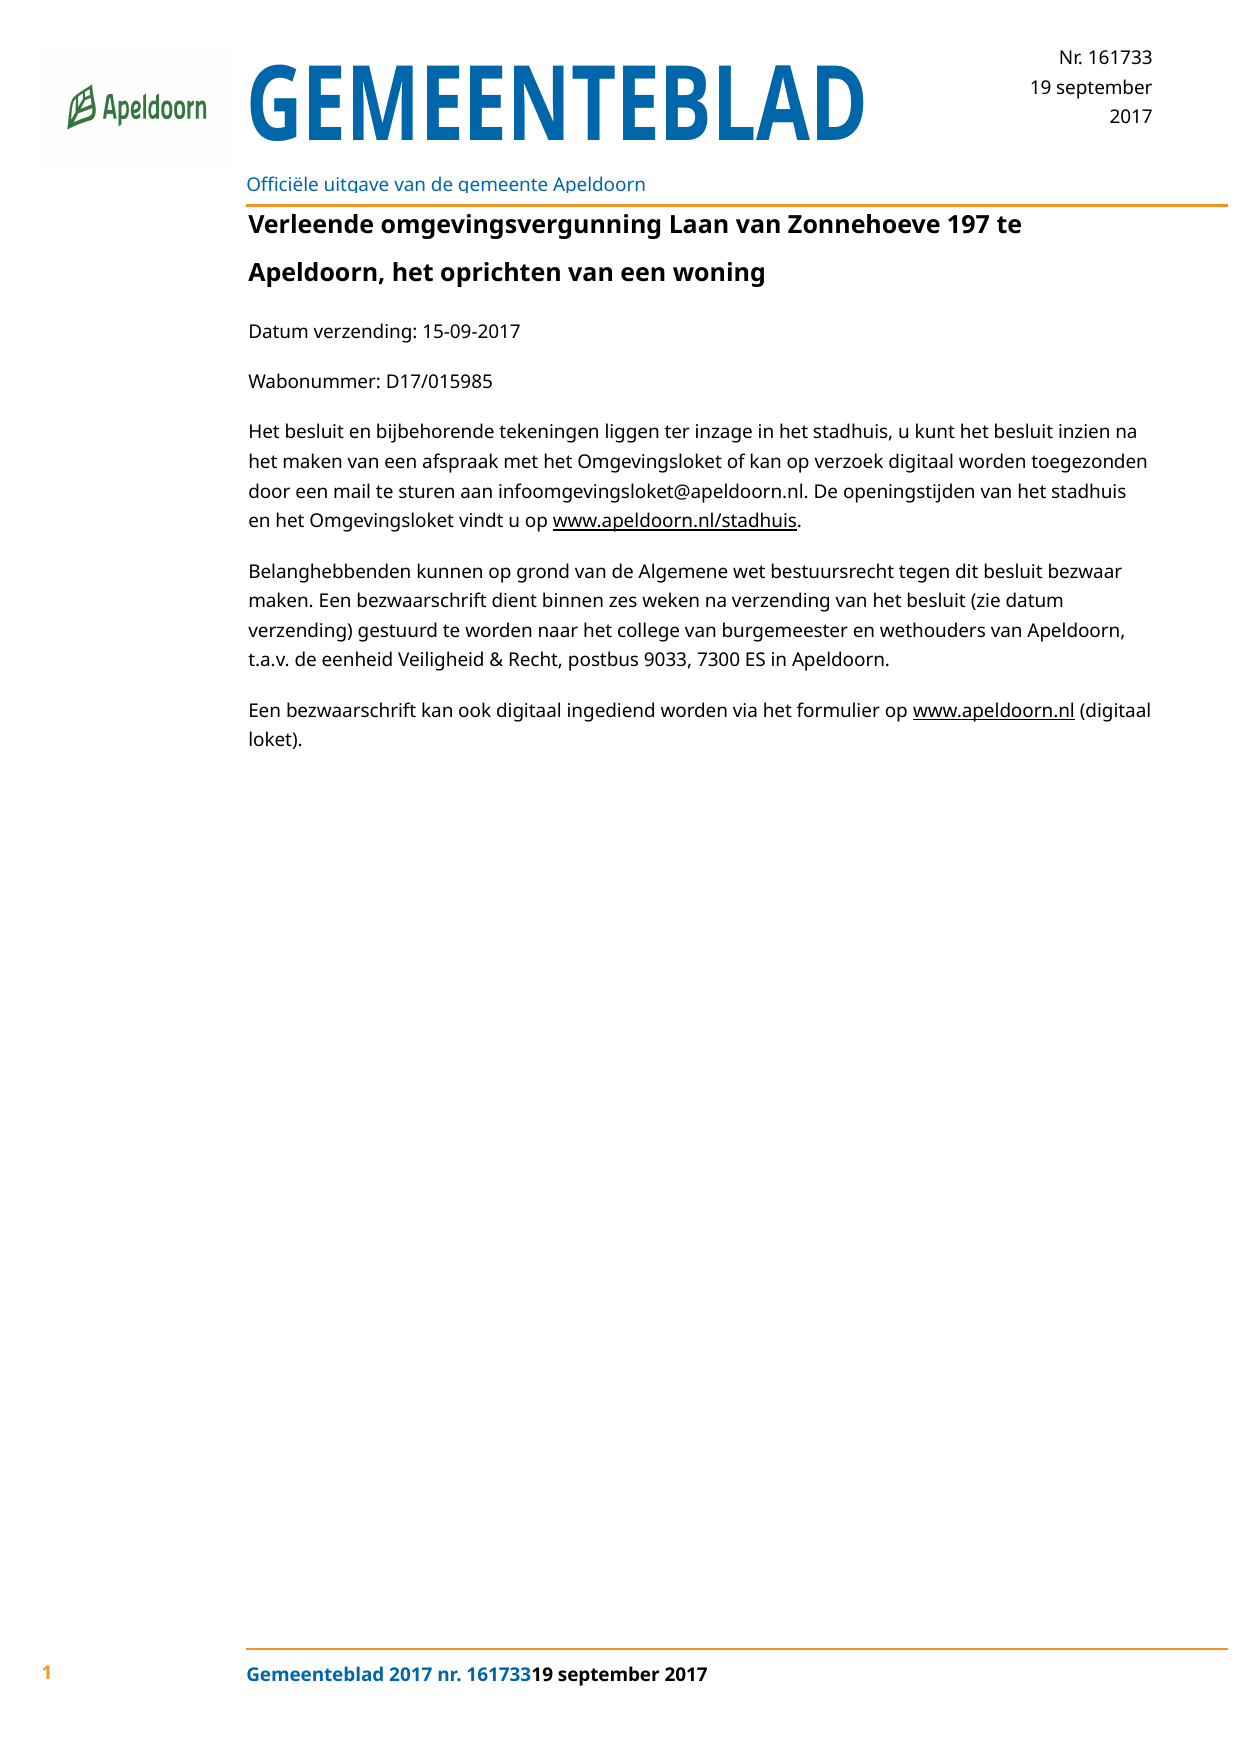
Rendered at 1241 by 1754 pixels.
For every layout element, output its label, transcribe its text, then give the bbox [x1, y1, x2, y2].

text Een bezwaarschrift kan ook digitaal ingediend worden via het formulier op www.apeldoorn.nl (digitaal loket). [248, 697, 1152, 752]
text Datum verzending: 15-09-2017 [248, 318, 1152, 344]
text Het besluit en bijbehorende tekeningen liggen ter inzage in het stadhuis, u kunt het besluit inzien na het maken van een afspraak met het Omgevingsloket of kan op verzoek digitaal worden toegezonden door een mail te sturen aan infoomgevingsloket@apeldoorn.nl. De openingstijden van het stadhuis en het Omgevingsloket vindt u op www.apeldoorn.nl/stadhuis. [248, 419, 1152, 533]
picture [41, 47, 231, 172]
text Wabonummer: D17/015985 [248, 368, 1152, 394]
text Verleende omgevingsvergunning Laan van Zonnehoeve 197 te Apeldoorn, het oprichten van een woning [248, 207, 1152, 288]
text Belanghebbenden kunnen op grond van de Algemene wet bestuursrecht tegen dit besluit bezwaar maken. Een bezwaarschrift dient binnen zes weken na verzending van het besluit (zie datum verzending) gestuurd te worden naar het college van burgemeester en wethouders van Apeldoorn, t.a.v. de eenheid Veiligheid & Recht, postbus 9033, 7300 ES in Apeldoorn. [248, 558, 1152, 672]
